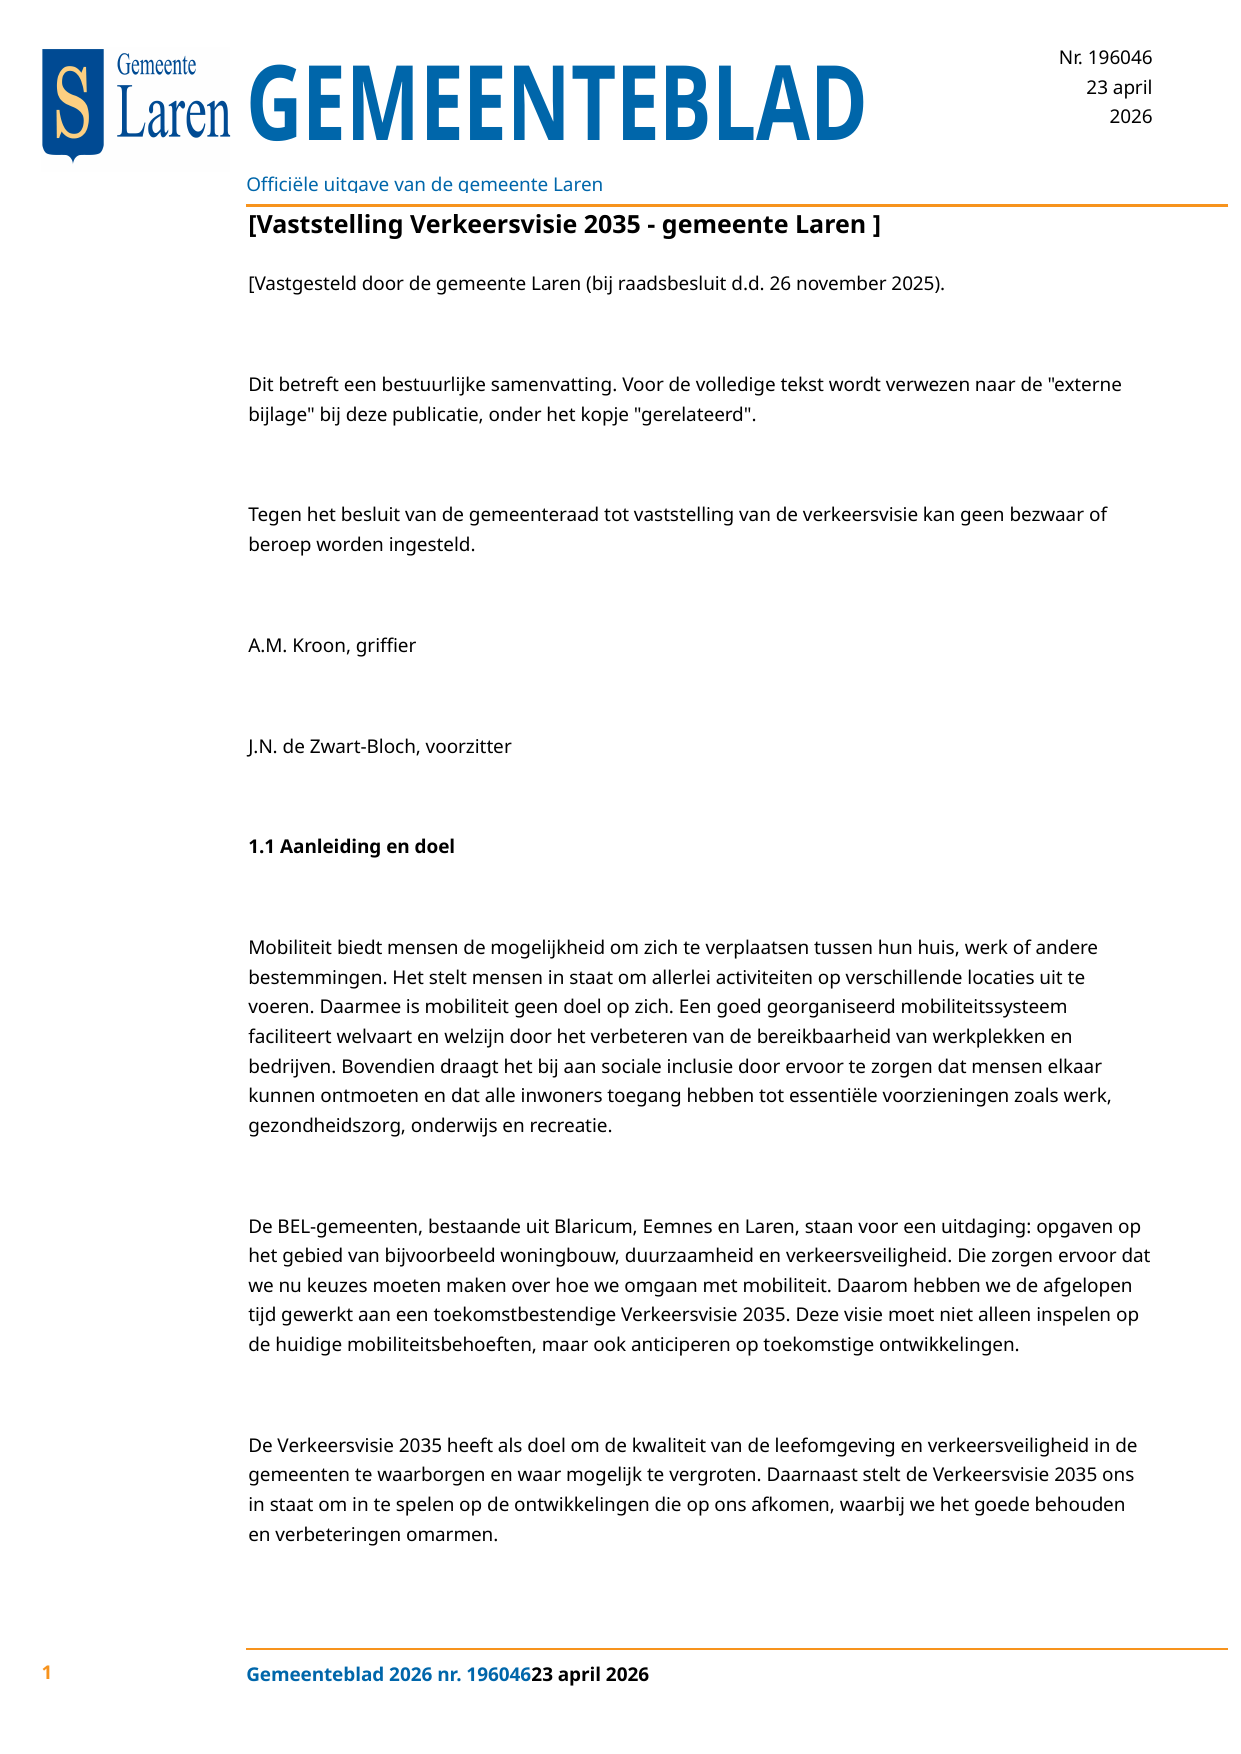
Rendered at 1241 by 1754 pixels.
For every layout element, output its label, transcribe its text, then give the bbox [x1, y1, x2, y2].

text [Vastgesteld door de gemeente Laren (bij raadsbesluit d.d. 26 november 2025). [248, 270, 1152, 296]
picture [41, 47, 231, 172]
text Mobiliteit biedt mensen de mogelijkheid om zich te verplaatsen tussen hun huis, werk of andere bestemmingen. Het stelt mensen in staat om allerlei activiteiten op verschillende locaties uit te voeren. Daarmee is mobiliteit geen doel op zich. Een goed georganiseerd mobiliteitssysteem faciliteert welvaart en welzijn door het verbeteren van de bereikbaarheid van werkplekken en bedrijven. Bovendien draagt het bij aan sociale inclusie door ervoor te zorgen dat mensen elkaar kunnen ontmoeten en dat alle inwoners toegang hebben tot essentiële voorzieningen zoals werk, gezondheidszorg, onderwijs en recreatie. [248, 934, 1152, 1138]
text De BEL-gemeenten, bestaande uit Blaricum, Eemnes en Laren, staan voor een uitdaging: opgaven op het gebied van bijvoorbeeld woningbouw, duurzaamheid en verkeersveiligheid. Die zorgen ervoor dat we nu keuzes moeten maken over hoe we omgaan met mobiliteit. Daarom hebben we de afgelopen tijd gewerkt aan een toekomstbestendige Verkeersvisie 2035. Deze visie moet niet alleen inspelen op de huidige mobiliteitsbehoeften, maar ook anticiperen op toekomstige ontwikkelingen. [248, 1213, 1152, 1357]
text Dit betreft een bestuurlijke samenvatting. Voor de volledige tekst wordt verwezen naar de "externe bijlage" bij deze publicatie, onder het kopje "gerelateerd". [248, 371, 1152, 426]
text A.M. Kroon, griffier [248, 632, 1152, 658]
text De Verkeersvisie 2035 heeft als doel om de kwaliteit van de leefomgeving en verkeersveiligheid in de gemeenten te waarborgen en waar mogelijk te vergroten. Daarnaast stelt de Verkeersvisie 2035 ons in staat om in te spelen op de ontwikkelingen die op ons afkomen, waarbij we het goede behouden en verbeteringen omarmen. [248, 1432, 1152, 1546]
text [Vaststelling Verkeersvisie 2035 - gemeente Laren ] [248, 207, 1152, 241]
text 1.1 Aanleiding en doel [248, 834, 1152, 859]
text J.N. de Zwart-Bloch, voorzitter [248, 733, 1152, 758]
text Tegen het besluit van de gemeenteraad tot vaststelling van de verkeersvisie kan geen bezwaar of beroep worden ingesteld. [248, 502, 1152, 557]
